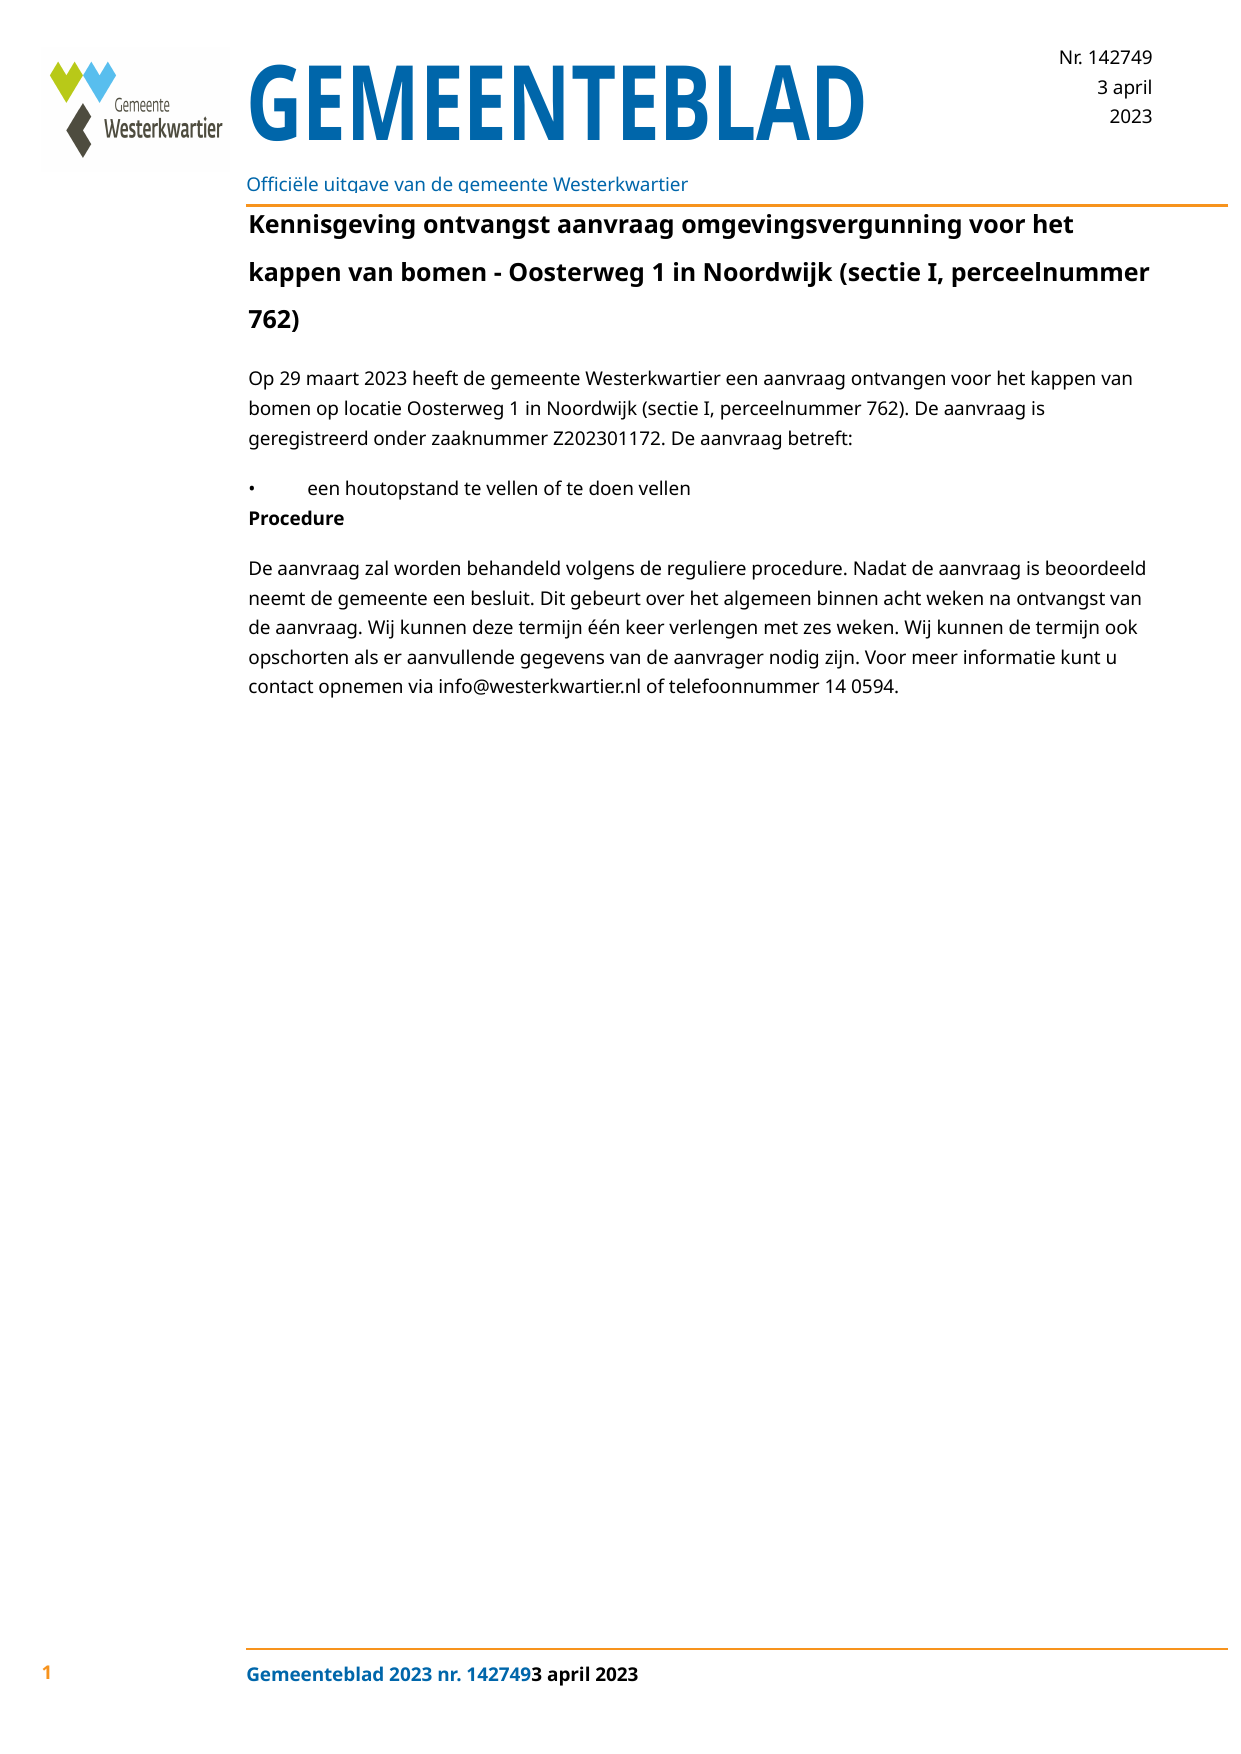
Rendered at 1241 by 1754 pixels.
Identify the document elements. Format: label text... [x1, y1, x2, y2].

text Kennisgeving ontvangst aanvraag omgevingsvergunning voor het kappen van bomen - Oosterweg 1 in Noordwijk (sectie I, perceelnummer 762) [248, 207, 1152, 336]
list een houtopstand te vellen of te doen vellen [248, 475, 1152, 501]
text Procedure [248, 505, 1152, 530]
text De aanvraag zal worden behandeld volgens de reguliere procedure. Nadat de aanvraag is beoordeeld neemt de gemeente een besluit. Dit gebeurt over het algemeen binnen acht weken na ontvangst van de aanvraag. Wij kunnen deze termijn één keer verlengen met zes weken. Wij kunnen de termijn ook opschorten als er aanvullende gegevens van de aanvrager nodig zijn. Voor meer informatie kunt u contact opnemen via info@westerkwartier.nl of telefoonnummer 14 0594. [248, 555, 1152, 699]
picture [41, 47, 231, 172]
text Op 29 maart 2023 heeft de gemeente Westerkwartier een aanvraag ontvangen voor het kappen van bomen op locatie Oosterweg 1 in Noordwijk (sectie I, perceelnummer 762). De aanvraag is geregistreerd onder zaaknummer Z202301172. De aanvraag betreft: [248, 366, 1152, 450]
